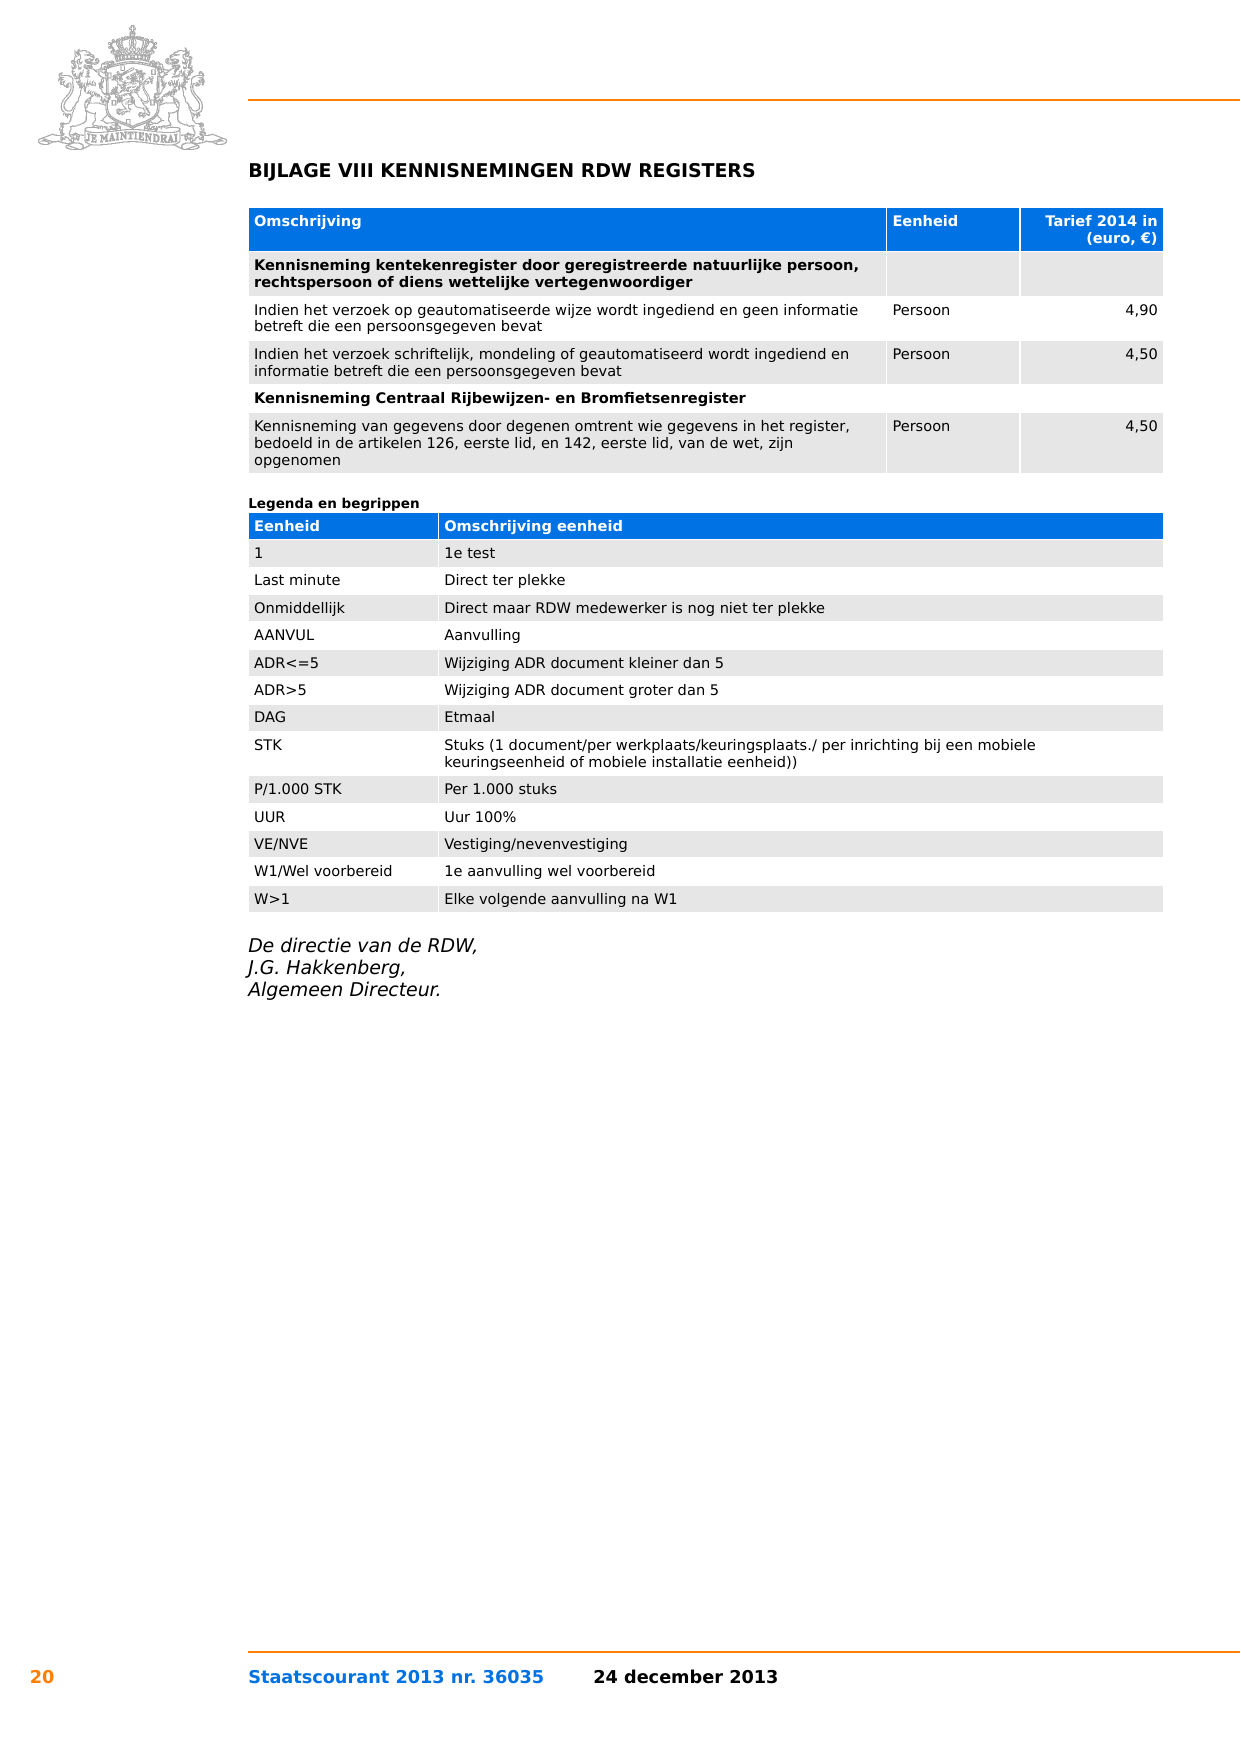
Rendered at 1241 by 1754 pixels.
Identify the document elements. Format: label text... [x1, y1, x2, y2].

table_cell P/1.000 STK [249, 776, 438, 803]
table_cell 4,90 [1021, 297, 1163, 340]
table_cell Wijziging ADR document kleiner dan 5 [439, 650, 1163, 676]
table_cell 4,50 [1021, 341, 1163, 384]
table_cell VE/NVE [249, 831, 438, 857]
table_cell 1e test [439, 540, 1163, 567]
table_cell ADR>5 [249, 677, 438, 703]
table_cell Persoon [887, 413, 1019, 473]
table_cell [1021, 385, 1163, 412]
table_cell Persoon [887, 341, 1019, 384]
table_cell W>1 [249, 886, 438, 912]
table_cell Wijziging ADR document groter dan 5 [439, 677, 1163, 703]
table_cell ADR<=5 [249, 650, 438, 676]
table_cell Onmiddellijk [249, 595, 438, 621]
table_cell Kennisneming Centraal Rijbewijzen- en Bromfietsenregister [249, 385, 886, 412]
table_cell DAG [249, 705, 438, 731]
table_cell 1 [249, 540, 438, 567]
subtitle BIJLAGE VIII KENNISNEMINGEN RDW REGISTERS [248, 160, 1163, 182]
table_cell Uur 100% [439, 804, 1163, 830]
table_cell [887, 252, 1019, 296]
table_cell Per 1.000 stuks [439, 776, 1163, 803]
table_cell Vestiging/nevenvestiging [439, 831, 1163, 857]
table_cell W1/Wel voorbereid [249, 859, 438, 885]
table_cell Persoon [887, 297, 1019, 340]
table_cell Indien het verzoek schriftelijk, mondeling of geautomatiseerd wordt ingediend en informatie betreft die een persoonsgegeven bevat [249, 341, 886, 384]
text De directie van de RDW, J.G. Hakkenberg, Algemeen Directeur. [248, 935, 1163, 1001]
table_cell AANVUL [249, 623, 438, 649]
table_cell [1021, 252, 1163, 296]
table_cell Kennisneming van gegevens door degenen omtrent wie gegevens in het register, bedoeld in de artikelen 126, eerste lid, en 142, eerste lid, van de wet, zijn opgenomen [249, 413, 886, 473]
picture [38, 25, 227, 150]
table_cell Indien het verzoek op geautomatiseerde wijze wordt ingediend en geen informatie betreft die een persoonsgegeven bevat [249, 297, 886, 340]
table_cell Eenheid [249, 513, 438, 539]
table_cell Omschrijving eenheid [439, 513, 1163, 539]
table_cell Direct ter plekke [439, 568, 1163, 594]
table_header Eenheid [887, 208, 1019, 251]
table_cell Kennisneming kentekenregister door geregistreerde natuurlijke persoon, rechtspersoon of diens wettelijke vertegenwoordiger [249, 252, 886, 296]
table_header Omschrijving [249, 208, 886, 251]
table_cell Elke volgende aanvulling na W1 [439, 886, 1163, 912]
table_cell Aanvulling [439, 623, 1163, 649]
table_cell 4,50 [1021, 413, 1163, 473]
table_cell Stuks (1 document/per werkplaats/keuringsplaats./ per inrichting bij een mobiele keuringseenheid of mobiele installatie eenheid)) [439, 732, 1163, 775]
table_header Legenda en begrippen [248, 496, 1163, 512]
table_cell STK [249, 732, 438, 775]
table_cell UUR [249, 804, 438, 830]
table_cell Direct maar RDW medewerker is nog niet ter plekke [439, 595, 1163, 621]
table_header Tarief 2014 in (euro, €) [1021, 208, 1163, 251]
table_cell Last minute [249, 568, 438, 594]
table_cell Etmaal [439, 705, 1163, 731]
table_cell 1e aanvulling wel voorbereid [439, 859, 1163, 885]
table_cell [887, 385, 1019, 412]
